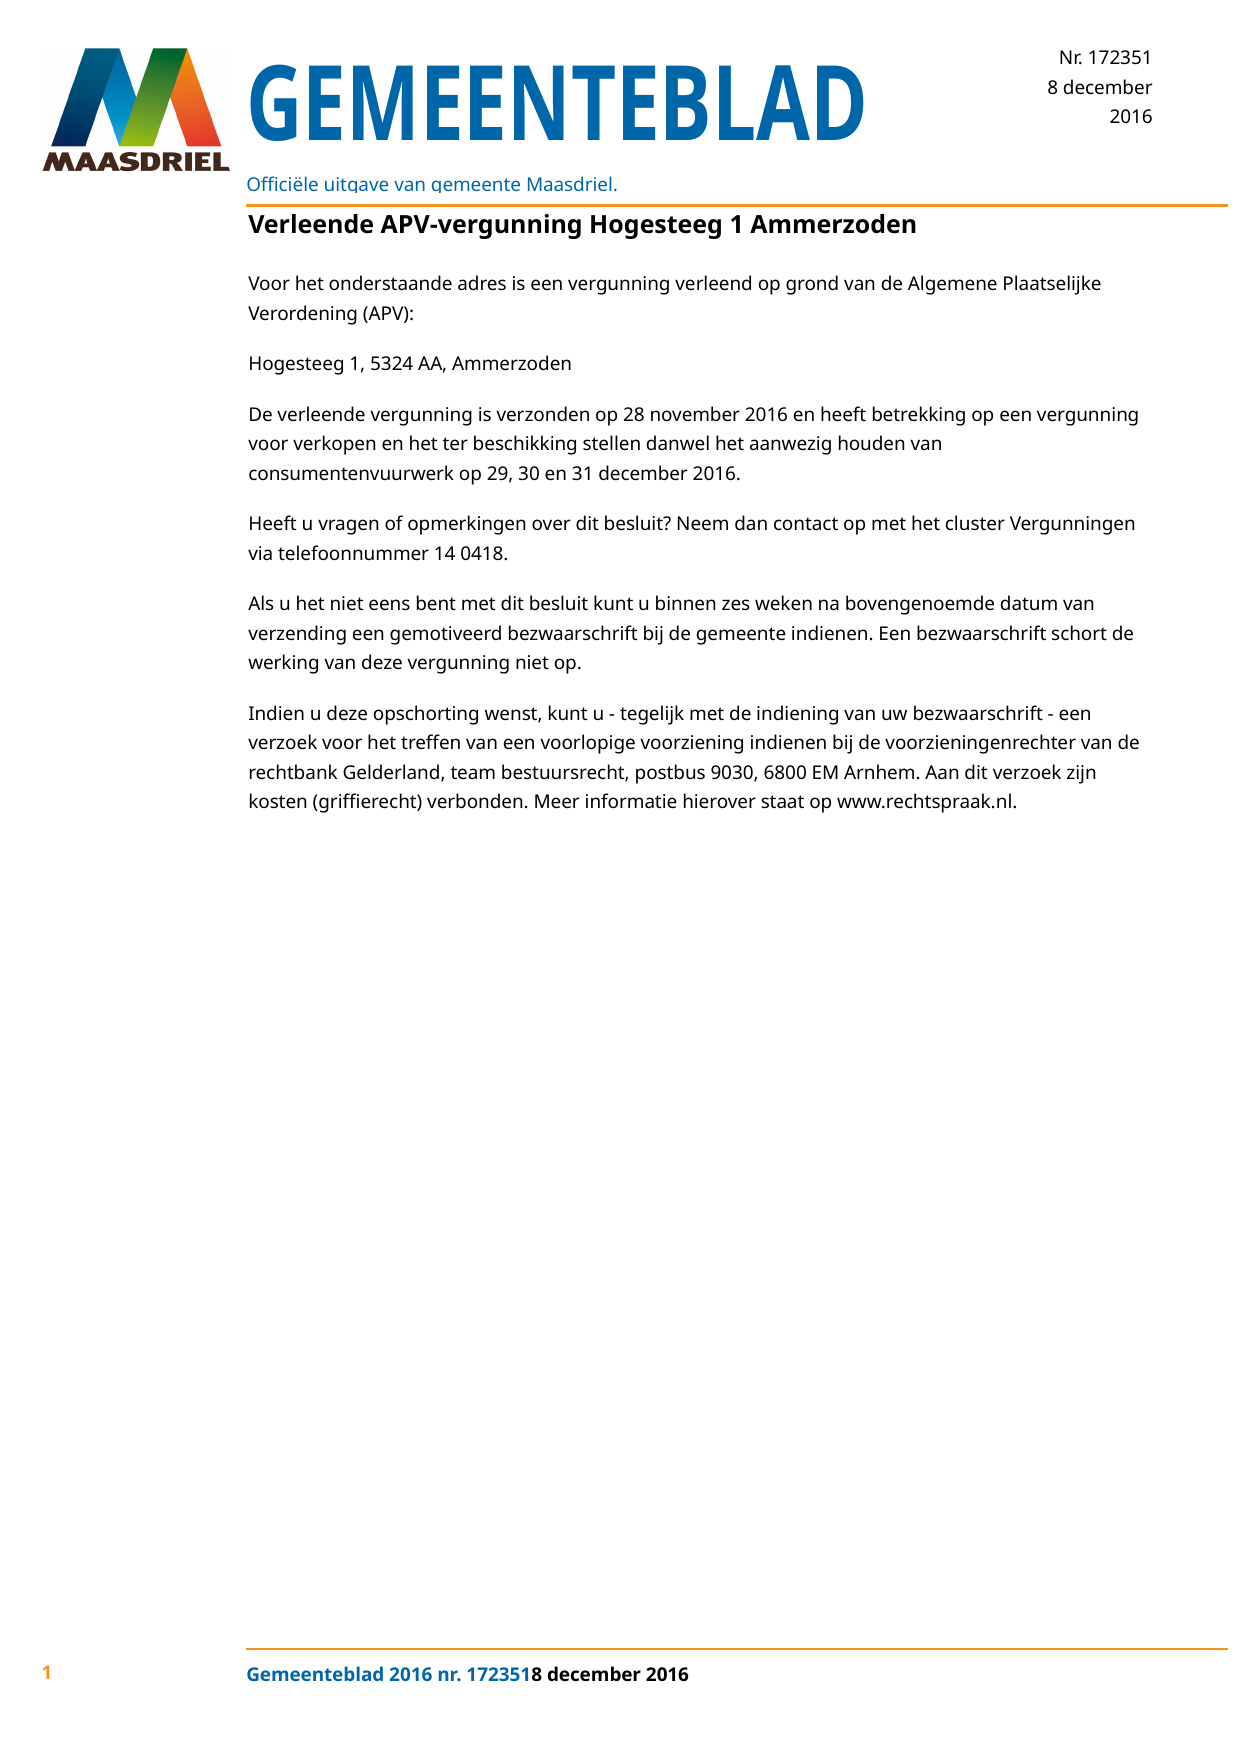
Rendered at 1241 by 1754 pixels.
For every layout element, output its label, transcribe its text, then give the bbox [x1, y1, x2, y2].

picture [41, 47, 231, 172]
text Indien u deze opschorting wenst, kunt u - tegelijk met de indiening van uw bezwaarschrift - een verzoek voor het treffen van een voorlopige voorziening indienen bij de voorzieningenrechter van de rechtbank Gelderland, team bestuursrecht, postbus 9030, 6800 EM Arnhem. Aan dit verzoek zijn kosten (griffierecht) verbonden. Meer informatie hierover staat op www.rechtspraak.nl. [248, 700, 1152, 814]
text Verleende APV-vergunning Hogesteeg 1 Ammerzoden [248, 207, 1152, 241]
text Als u het niet eens bent met dit besluit kunt u binnen zes weken na bovengenoemde datum van verzending een gemotiveerd bezwaarschrift bij de gemeente indienen. Een bezwaarschrift schort de werking van deze vergunning niet op. [248, 590, 1152, 675]
text Voor het onderstaande adres is een vergunning verleend op grond van de Algemene Plaatselijke Verordening (APV): [248, 270, 1152, 326]
text De verleende vergunning is verzonden op 28 november 2016 en heeft betrekking op een vergunning voor verkopen en het ter beschikking stellen danwel het aanwezig houden van consumentenvuurwerk op 29, 30 en 31 december 2016. [248, 401, 1152, 486]
text Heeft u vragen of opmerkingen over dit besluit? Neem dan contact op met het cluster Vergunningen via telefoonnummer 14 0418. [248, 510, 1152, 566]
text Hogesteeg 1, 5324 AA, Ammerzoden [248, 350, 1152, 376]
